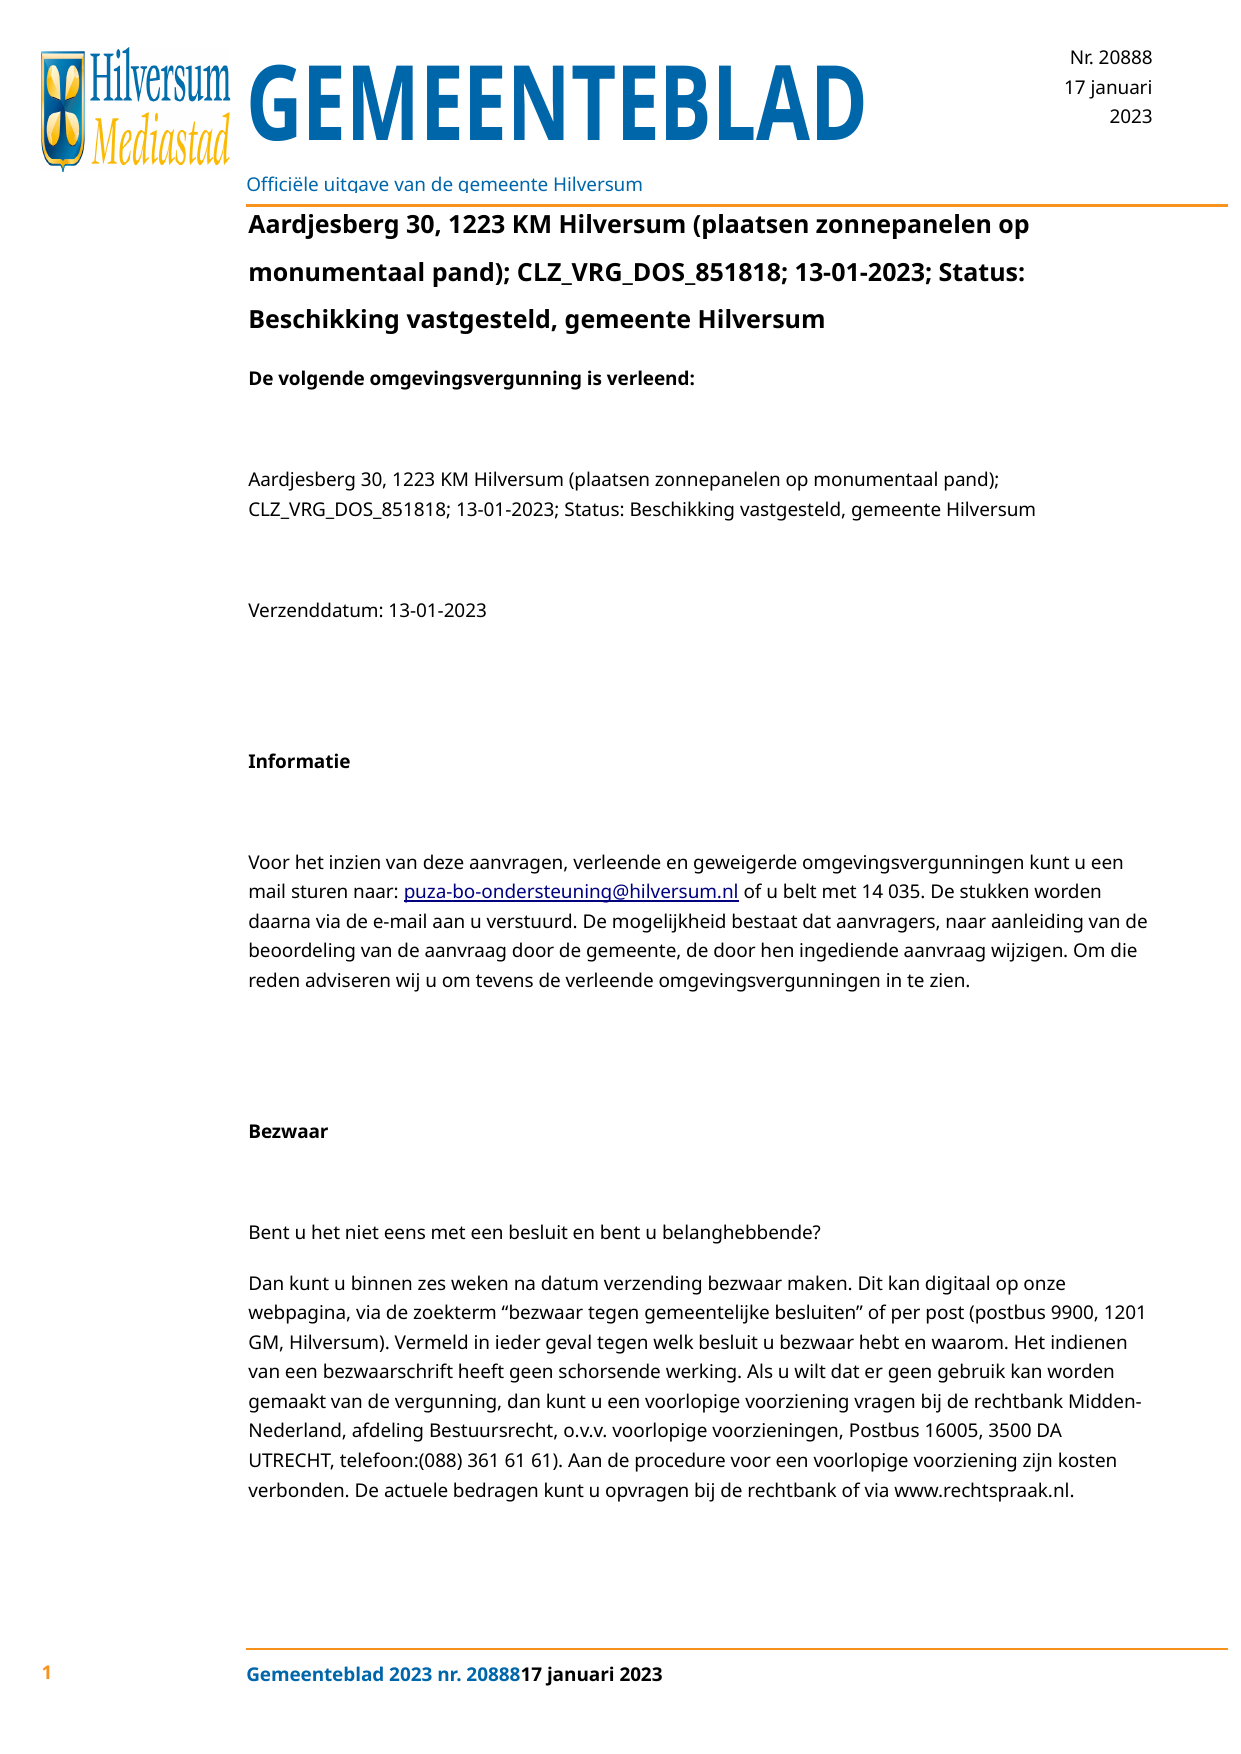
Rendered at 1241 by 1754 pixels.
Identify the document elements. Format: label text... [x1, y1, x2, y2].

text De volgende omgevingsvergunning is verleend: [248, 366, 1152, 391]
text Aardjesberg 30, 1223 KM Hilversum (plaatsen zonnepanelen op monumentaal pand); CLZ_VRG_DOS_851818; 13-01-2023; Status: Beschikking vastgesteld, gemeente Hilversum [248, 207, 1152, 336]
text Aardjesberg 30, 1223 KM Hilversum (plaatsen zonnepanelen op monumentaal pand); CLZ_VRG_DOS_851818; 13-01-2023; Status: Beschikking vastgesteld, gemeente Hilversum [248, 466, 1152, 522]
text Dan kunt u binnen zes weken na datum verzending bezwaar maken. Dit kan digitaal op onze webpagina, via de zoekterm “bezwaar tegen gemeentelijke besluiten” of per post (postbus 9900, 1201 GM, Hilversum). Vermeld in ieder geval tegen welk besluit u bezwaar hebt en waarom. Het indienen van een bezwaarschrift heeft geen schorsende werking. Als u wilt dat er geen gebruik kan worden gemaakt van de vergunning, dan kunt u een voorlopige voorziening vragen bij de rechtbank Midden-Nederland, afdeling Bestuursrecht, o.v.v. voorlopige voorzieningen, Postbus 16005, 3500 DA UTRECHT, telefoon:(088) 361 61 61). Aan de procedure voor een voorlopige voorziening zijn kosten verbonden. De actuele bedragen kunt u opvragen bij de rechtbank of via www.rechtspraak.nl. [248, 1270, 1152, 1502]
text Bent u het niet eens met een besluit en bent u belanghebbende? [248, 1219, 1152, 1245]
text Bezwaar [248, 1118, 1152, 1144]
picture [41, 47, 231, 172]
text Verzenddatum: 13-01-2023 [248, 597, 1152, 622]
text Voor het inzien van deze aanvragen, verleende en geweigerde omgevingsvergunningen kunt u een mail sturen naar: puza-bo-ondersteuning@hilversum.nl of u belt met 14 035. De stukken worden daarna via de e-mail aan u verstuurd. De mogelijkheid bestaat dat aanvragers, naar aanleiding van de beoordeling van de aanvraag door de gemeente, de door hen ingediende aanvraag wijzigen. Om die reden adviseren wij u om tevens de verleende omgevingsvergunningen in te zien. [248, 849, 1152, 993]
text Informatie [248, 748, 1152, 774]
